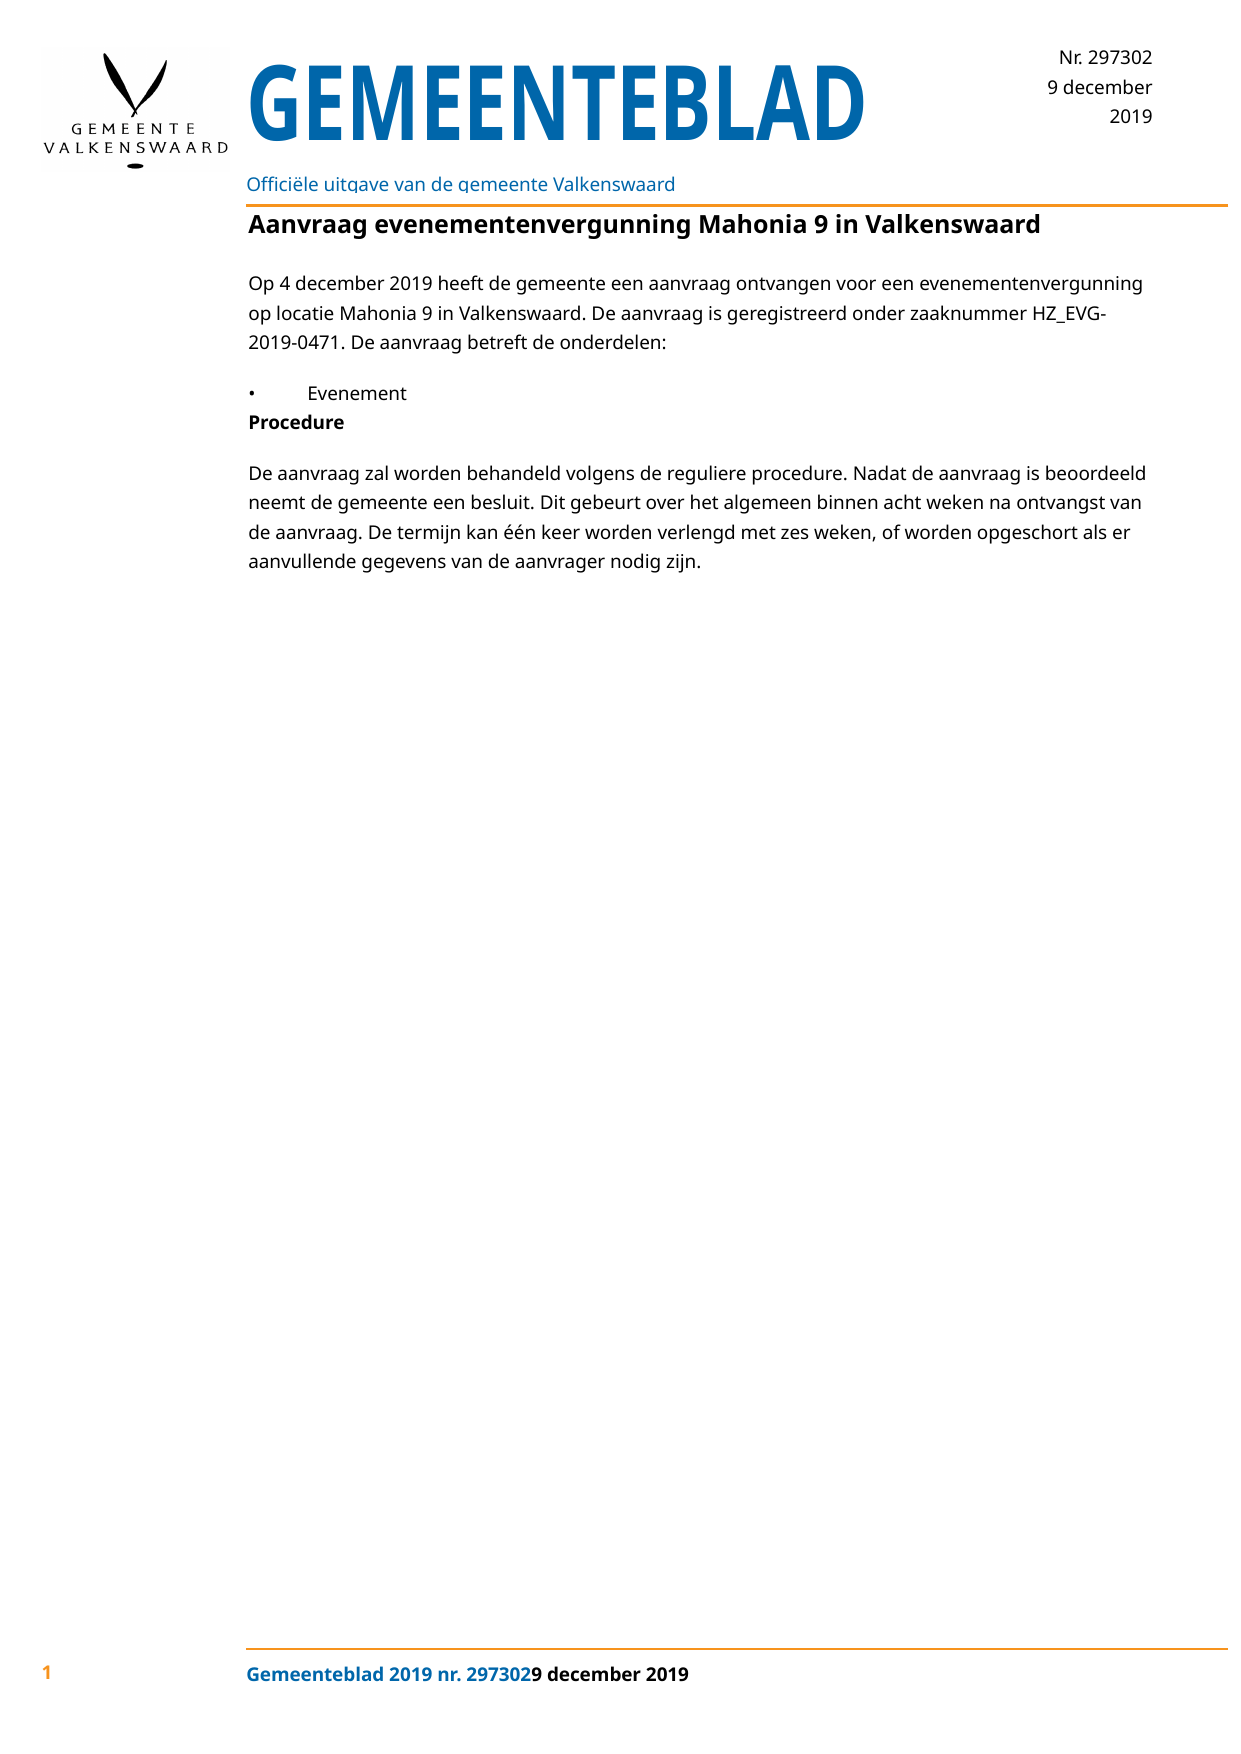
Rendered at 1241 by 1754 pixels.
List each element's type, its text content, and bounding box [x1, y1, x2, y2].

text De aanvraag zal worden behandeld volgens de reguliere procedure. Nadat de aanvraag is beoordeeld neemt de gemeente een besluit. Dit gebeurt over het algemeen binnen acht weken na ontvangst van de aanvraag. De termijn kan één keer worden verlengd met zes weken, of worden opgeschort als er aanvullende gegevens van de aanvrager nodig zijn. [248, 460, 1152, 574]
list Evenement [248, 380, 1152, 406]
text Op 4 december 2019 heeft de gemeente een aanvraag ontvangen voor een evenementenvergunning op locatie Mahonia 9 in Valkenswaard. De aanvraag is geregistreerd onder zaaknummer HZ_EVG-2019-0471. De aanvraag betreft de onderdelen: [248, 270, 1152, 355]
picture [41, 47, 231, 172]
text Aanvraag evenementenvergunning Mahonia 9 in Valkenswaard [248, 207, 1152, 241]
text Procedure [248, 409, 1152, 435]
